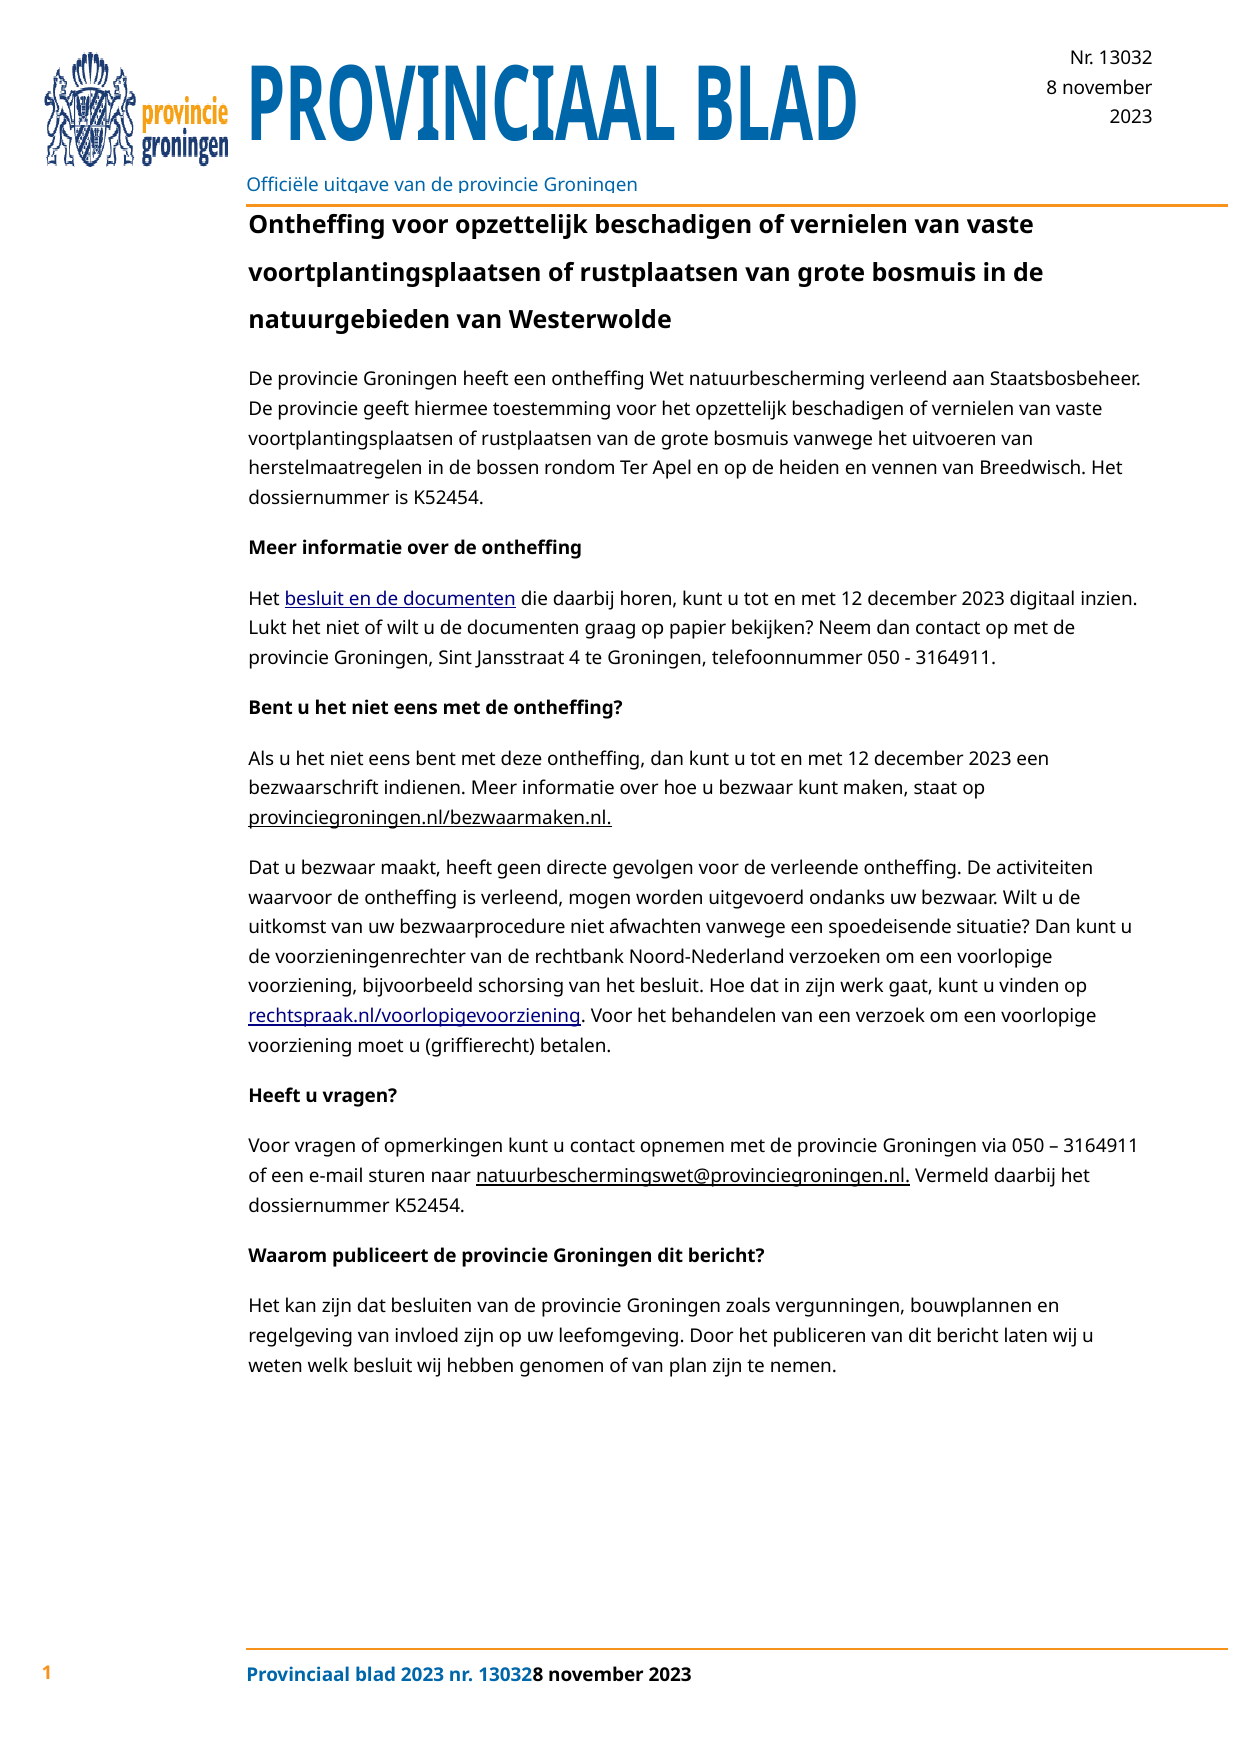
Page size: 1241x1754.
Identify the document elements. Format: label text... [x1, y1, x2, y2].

text Als u het niet eens bent met deze ontheffing, dan kunt u tot en met 12 december 2023 een bezwaarschrift indienen. Meer informatie over hoe u bezwaar kunt maken, staat op provinciegroningen.nl/bezwaarmaken.nl. [248, 745, 1152, 829]
text Voor vragen of opmerkingen kunt u contact opnemen met de provincie Groningen via 050 – 3164911 of een e-mail sturen naar natuurbeschermingswet@provinciegroningen.nl. Vermeld daarbij het dossiernummer K52454. [248, 1133, 1152, 1217]
text Ontheffing voor opzettelijk beschadigen of vernielen van vaste voortplantingsplaatsen of rustplaatsen van grote bosmuis in de natuurgebieden van Westerwolde [248, 207, 1152, 336]
text Bent u het niet eens met de ontheffing? [248, 694, 1152, 720]
text Waarom publiceert de provincie Groningen dit bericht? [248, 1242, 1152, 1268]
text Dat u bezwaar maakt, heeft geen directe gevolgen voor de verleende ontheffing. De activiteiten waarvoor de ontheffing is verleend, mogen worden uitgevoerd ondanks uw bezwaar. Wilt u de uitkomst van uw bezwaarprocedure niet afwachten vanwege een spoedeisende situatie? Dan kunt u de voorzieningenrechter van de rechtbank Noord-Nederland verzoeken om een voorlopige voorziening, bijvoorbeeld schorsing van het besluit. Hoe dat in zijn werk gaat, kunt u vinden op rechtspraak.nl/voorlopigevoorziening. Voor het behandelen van een verzoek om een voorlopige voorziening moet u (griffierecht) betalen. [248, 854, 1152, 1057]
text Heeft u vragen? [248, 1082, 1152, 1108]
text De provincie Groningen heeft een ontheffing Wet natuurbescherming verleend aan Staatsbosbeheer. De provincie geeft hiermee toestemming voor het opzettelijk beschadigen of vernielen van vaste voortplantingsplaatsen of rustplaatsen van de grote bosmuis vanwege het uitvoeren van herstelmaatregelen in de bossen rondom Ter Apel en op de heiden en vennen van Breedwisch. Het dossiernummer is K52454. [248, 366, 1152, 509]
picture [41, 47, 231, 172]
text Het kan zijn dat besluiten van de provincie Groningen zoals vergunningen, bouwplannen en regelgeving van invloed zijn op uw leefomgeving. Door het publiceren van dit bericht laten wij u weten welk besluit wij hebben genomen of van plan zijn te nemen. [248, 1293, 1152, 1377]
text Meer informatie over de ontheffing [248, 534, 1152, 560]
text Het besluit en de documenten die daarbij horen, kunt u tot en met 12 december 2023 digitaal inzien. Lukt het niet of wilt u de documenten graag op papier bekijken? Neem dan contact op met de provincie Groningen, Sint Jansstraat 4 te Groningen, telefoonnummer 050 - 3164911. [248, 585, 1152, 669]
